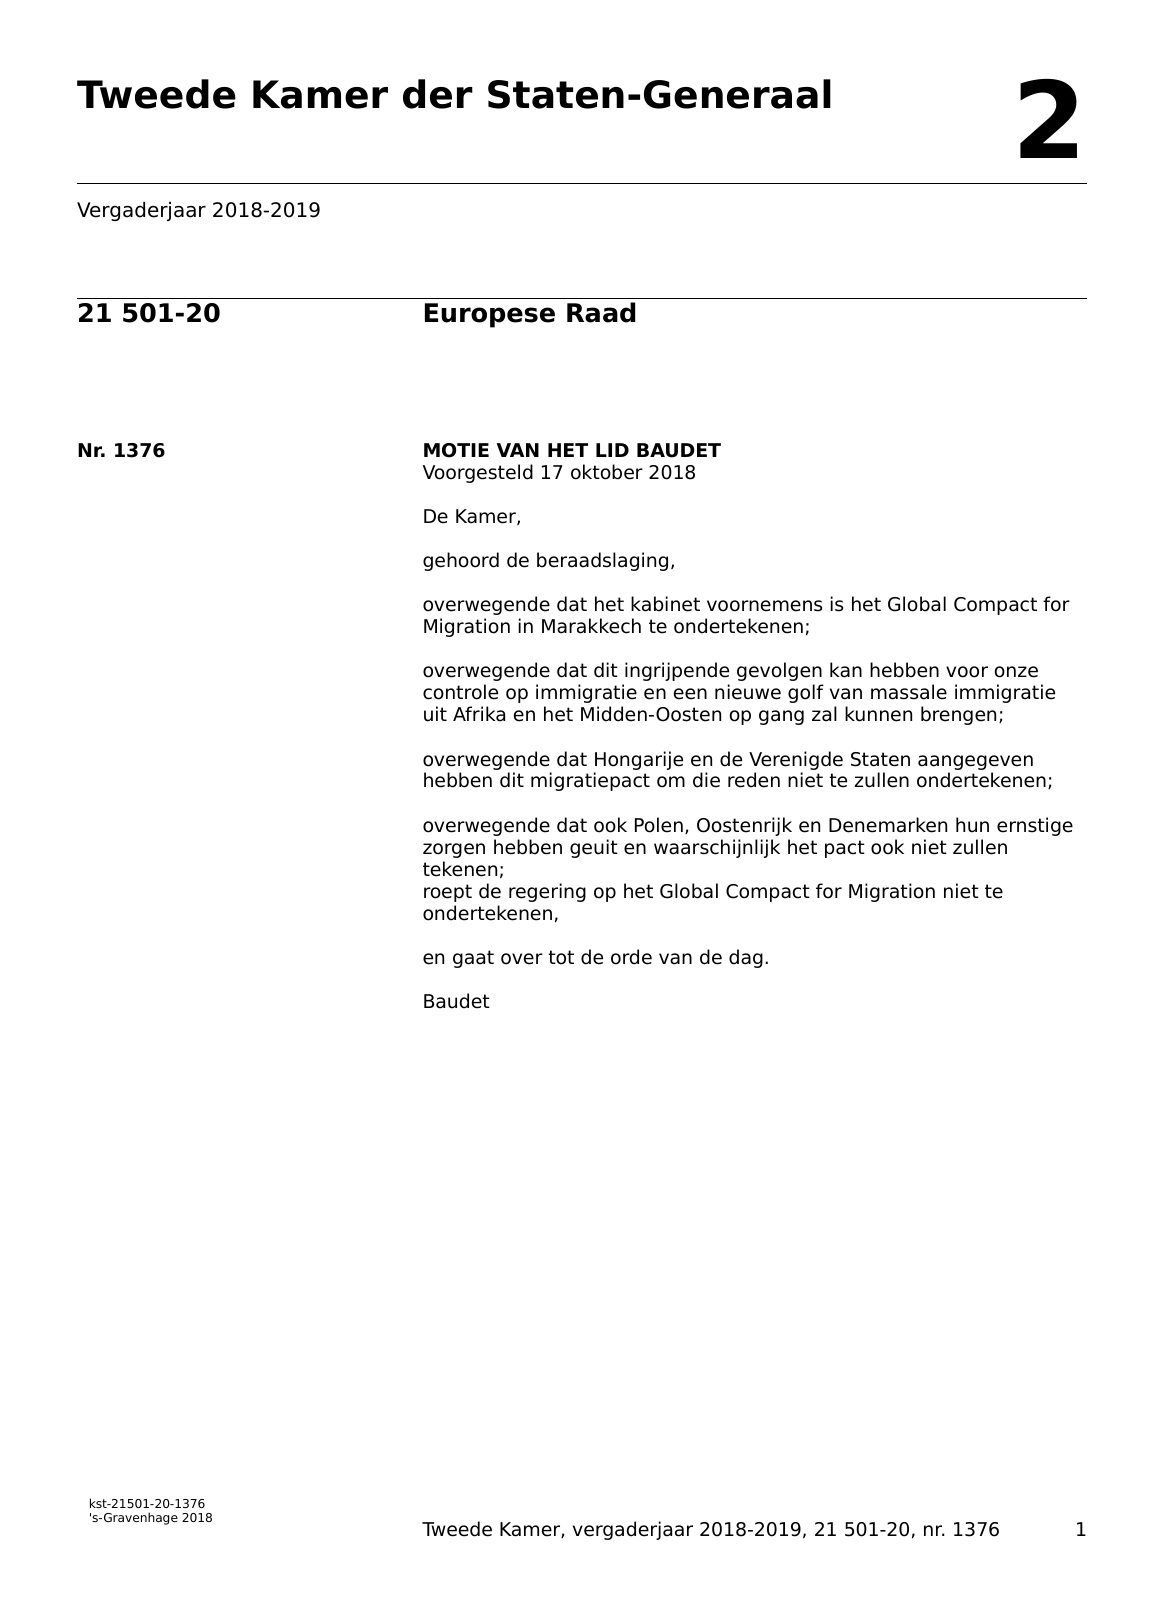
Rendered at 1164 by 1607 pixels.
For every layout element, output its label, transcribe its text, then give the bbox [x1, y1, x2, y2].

text gehoord de beraadslaging, [422, 550, 1087, 572]
text en gaat over tot de orde van de dag. [422, 947, 1087, 969]
subtitle Nr. 1376 MOTIE VAN HET LID BAUDET [77, 440, 1087, 462]
text overwegende dat het kabinet voornemens is het Global Compact for Migration in Marakkech te ondertekenen; [422, 594, 1087, 638]
text Voorgesteld 17 oktober 2018 [422, 462, 1087, 484]
text Baudet [422, 991, 1087, 1013]
text roept de regering op het Global Compact for Migration niet te ondertekenen, [422, 881, 1087, 924]
table_header 2 [886, 59, 1087, 183]
text overwegende dat ook Polen, Oostenrijk en Denemarken hun ernstige zorgen hebben geuit en waarschijnlijk het pact ook niet zullen tekenen; [422, 814, 1087, 881]
table_cell Vergaderjaar 2018-2019 [77, 184, 1087, 298]
text kst-21501-20-1376 [88, 1497, 323, 1511]
text overwegende dat Hongarije en de Verenigde Staten aangegeven hebben dit migratiepact om die reden niet te zullen ondertekenen; [422, 748, 1087, 792]
text De Kamer, [422, 506, 1087, 528]
text overwegende dat dit ingrijpende gevolgen kan hebben voor onze controle op immigratie en een nieuwe golf van massale immigratie uit Afrika en het Midden-Oosten op gang zal kunnen brengen; [422, 660, 1087, 726]
subtitle 21 501-20 Europese Raad [77, 299, 1087, 329]
table_header Tweede Kamer der Staten-Generaal [77, 59, 886, 183]
text 's-Gravenhage 2018 [88, 1511, 323, 1525]
